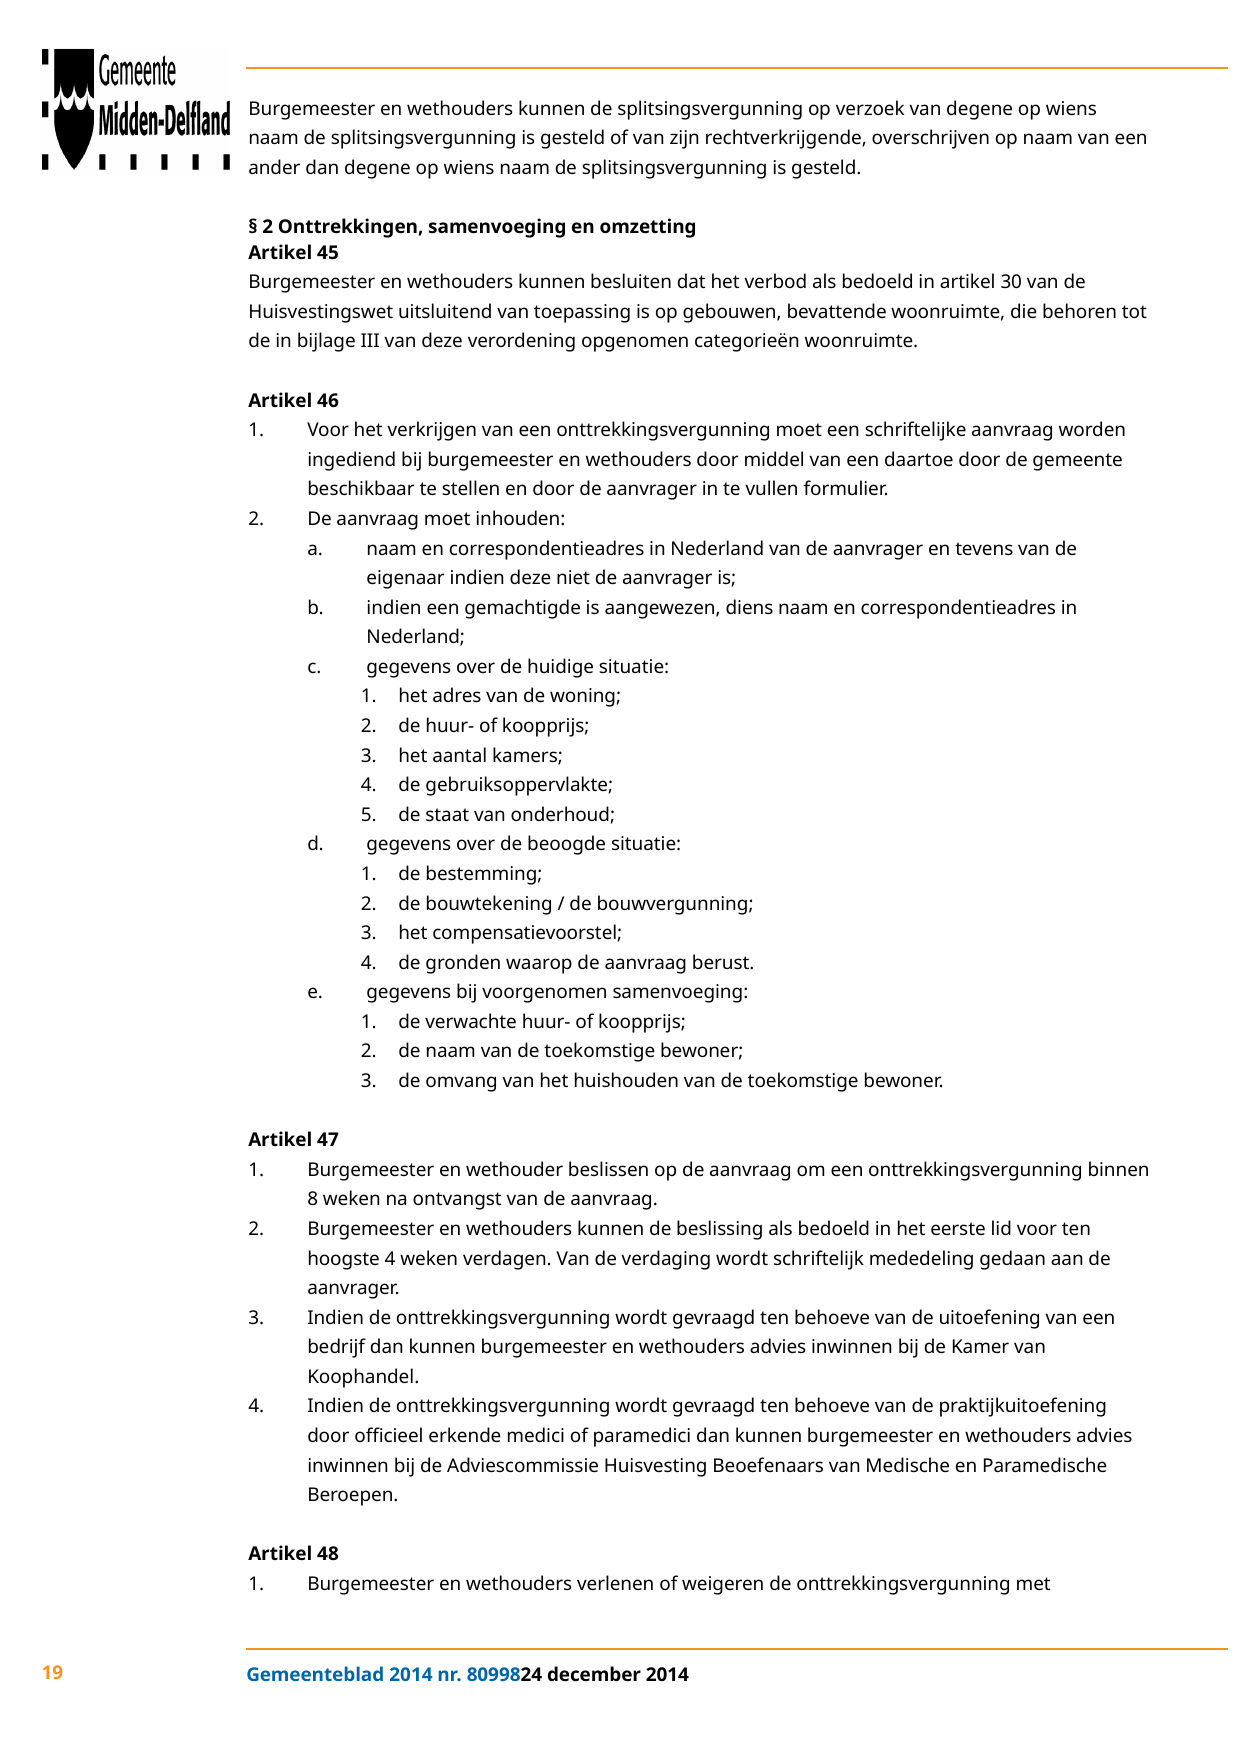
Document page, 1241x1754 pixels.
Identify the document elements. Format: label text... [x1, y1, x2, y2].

list het compensatievoorstel; [361, 919, 1152, 945]
text Artikel 48 [248, 1541, 1152, 1566]
list gegevens bij voorgenomen samenvoeging: [307, 978, 1152, 1004]
list de staat van onderhoud; [361, 801, 1152, 827]
list Indien de onttrekkingsvergunning wordt gevraagd ten behoeve van de praktijkuitoefening door officieel erkende medici of paramedici dan kunnen burgemeester en wethouders advies inwinnen bij de Adviescommissie Huisvesting Beoefenaars van Medische en Paramedische Beroepen. [248, 1393, 1152, 1507]
text Artikel 45 [248, 239, 1152, 264]
list de naam van de toekomstige bewoner; [361, 1038, 1152, 1063]
text Burgemeester en wethouders kunnen de splitsingsvergunning op verzoek van degene op wiens naam de splitsingsvergunning is gesteld of van zijn rechtverkrijgende, overschrijven op naam van een ander dan degene op wiens naam de splitsingsvergunning is gesteld. [248, 95, 1152, 180]
list indien een gemachtigde is aangewezen, diens naam en correspondentieadres in Nederland; [307, 594, 1152, 649]
text § 2 Onttrekkingen, samenvoeging en omzetting [248, 213, 1152, 239]
list Burgemeester en wethouder beslissen op de aanvraag om een onttrekkingsvergunning binnen 8 weken na ontvangst van de aanvraag. [248, 1156, 1152, 1211]
list de gronden waarop de aanvraag berust. [361, 949, 1152, 974]
list gegevens over de beoogde situatie: [307, 831, 1152, 856]
list de verwachte huur- of koopprijs; [361, 1008, 1152, 1034]
list het aantal kamers; [361, 742, 1152, 767]
list Indien de onttrekkingsvergunning wordt gevraagd ten behoeve van de uitoefening van een bedrijf dan kunnen burgemeester en wethouders advies inwinnen bij de Kamer van Koophandel. [248, 1304, 1152, 1389]
text Burgemeester en wethouders kunnen besluiten dat het verbod als bedoeld in artikel 30 van de Huisvestingswet uitsluitend van toepassing is op gebouwen, bevattende woonruimte, die behoren tot de in bijlage III van deze verordening opgenomen categorieën woonruimte. [248, 268, 1152, 353]
list De aanvraag moet inhouden: [248, 505, 1152, 531]
list Burgemeester en wethouders kunnen de beslissing als bedoeld in het eerste lid voor ten hoogste 4 weken verdagen. Van de verdaging wordt schriftelijk mededeling gedaan aan de aanvrager. [248, 1215, 1152, 1300]
list de gebruiksoppervlakte; [361, 771, 1152, 797]
picture [41, 47, 231, 172]
text Artikel 46 [248, 387, 1152, 412]
list naam en correspondentieadres in Nederland van de aanvrager en tevens van de eigenaar indien deze niet de aanvrager is; [307, 535, 1152, 590]
text Artikel 47 [248, 1126, 1152, 1152]
list de bouwtekening / de bouwvergunning; [361, 890, 1152, 915]
list het adres van de woning; [361, 683, 1152, 708]
list de huur- of koopprijs; [361, 712, 1152, 738]
list gegevens over de huidige situatie: [307, 653, 1152, 679]
list Burgemeester en wethouders verlenen of weigeren de onttrekkingsvergunning met [248, 1570, 1152, 1596]
list Voor het verkrijgen van een onttrekkingsvergunning moet een schriftelijke aanvraag worden ingediend bij burgemeester en wethouders door middel van een daartoe door de gemeente beschikbaar te stellen en door de aanvrager in te vullen formulier. [248, 416, 1152, 501]
list de bestemming; [361, 860, 1152, 886]
list de omvang van het huishouden van de toekomstige bewoner. [361, 1067, 1152, 1093]
